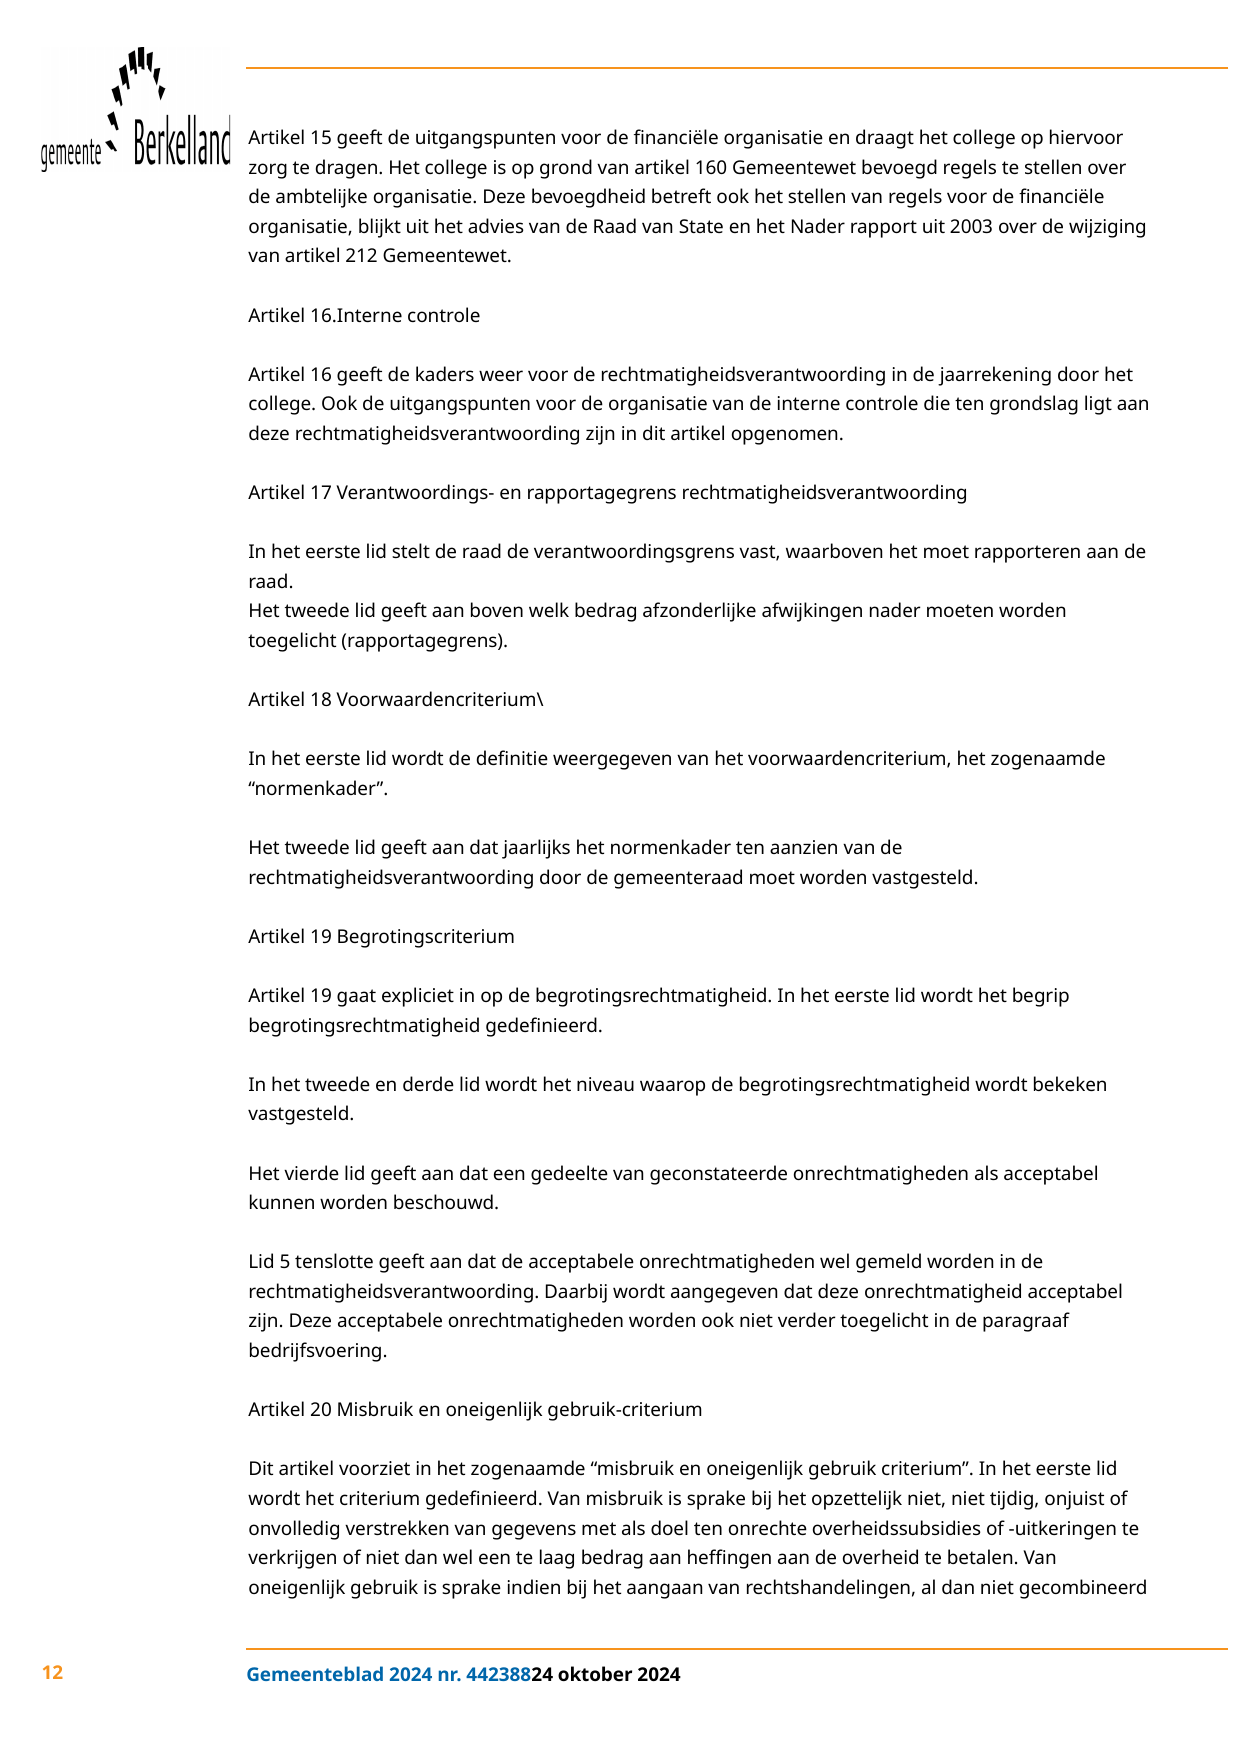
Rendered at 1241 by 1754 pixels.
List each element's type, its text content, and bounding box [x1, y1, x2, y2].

text Artikel 16.Interne controle [248, 302, 1152, 328]
text Artikel 18 Voorwaardencriterium\ [248, 686, 1152, 712]
text In het tweede en derde lid wordt het niveau waarop de begrotingsrechtmatigheid wordt bekeken vastgesteld. [248, 1071, 1152, 1126]
text Artikel 19 Begrotingscriterium [248, 923, 1152, 949]
text Dit artikel voorziet in het zogenaamde “misbruik en oneigenlijk gebruik criterium”. In het eerste lid wordt het criterium gedefinieerd. Van misbruik is sprake bij het opzettelijk niet, niet tijdig, onjuist of onvolledig verstrekken van gegevens met als doel ten onrechte overheidssubsidies of -uitkeringen te verkrijgen of niet dan wel een te laag bedrag aan heffingen aan de overheid te betalen. Van oneigenlijk gebruik is sprake indien bij het aangaan van rechtshandelingen, al dan niet gecombineerd [248, 1456, 1152, 1600]
text Artikel 19 gaat expliciet in op de begrotingsrechtmatigheid. In het eerste lid wordt het begrip begrotingsrechtmatigheid gedefinieerd. [248, 982, 1152, 1038]
text Artikel 16 geeft de kaders weer voor de rechtmatigheidsverantwoording in de jaarrekening door het college. Ook de uitgangspunten voor de organisatie van de interne controle die ten grondslag ligt aan deze rechtmatigheidsverantwoording zijn in dit artikel opgenomen. [248, 361, 1152, 446]
text Lid 5 tenslotte geeft aan dat de acceptabele onrechtmatigheden wel gemeld worden in de rechtmatigheidsverantwoording. Daarbij wordt aangegeven dat deze onrechtmatigheid acceptabel zijn. Deze acceptabele onrechtmatigheden worden ook niet verder toegelicht in de paragraaf bedrijfsvoering. [248, 1248, 1152, 1363]
text Artikel 15 geeft de uitgangspunten voor de financiële organisatie en draagt het college op hiervoor zorg te dragen. Het college is op grond van artikel 160 Gemeentewet bevoegd regels te stellen over de ambtelijke organisatie. Deze bevoegdheid betreft ook het stellen van regels voor de financiële organisatie, blijkt uit het advies van de Raad van State en het Nader rapport uit 2003 over de wijziging van artikel 212 Gemeentewet. [248, 124, 1152, 268]
text Het tweede lid geeft aan boven welk bedrag afzonderlijke afwijkingen nader moeten worden toegelicht (rapportagegrens). [248, 598, 1152, 653]
text Artikel 17 Verantwoordings- en rapportagegrens rechtmatigheidsverantwoording [248, 479, 1152, 505]
text In het eerste lid stelt de raad de verantwoordingsgrens vast, waarboven het moet rapporteren aan de raad. [248, 538, 1152, 594]
text Het tweede lid geeft aan dat jaarlijks het normenkader ten aanzien van de rechtmatigheidsverantwoording door de gemeenteraad moet worden vastgesteld. [248, 834, 1152, 890]
text Het vierde lid geeft aan dat een gedeelte van geconstateerde onrechtmatigheden als acceptabel kunnen worden beschouwd. [248, 1160, 1152, 1215]
text In het eerste lid wordt de definitie weergegeven van het voorwaardencriterium, het zogenaamde “normenkader”. [248, 746, 1152, 801]
picture [41, 47, 231, 172]
text Artikel 20 Misbruik en oneigenlijk gebruik-criterium [248, 1396, 1152, 1422]
